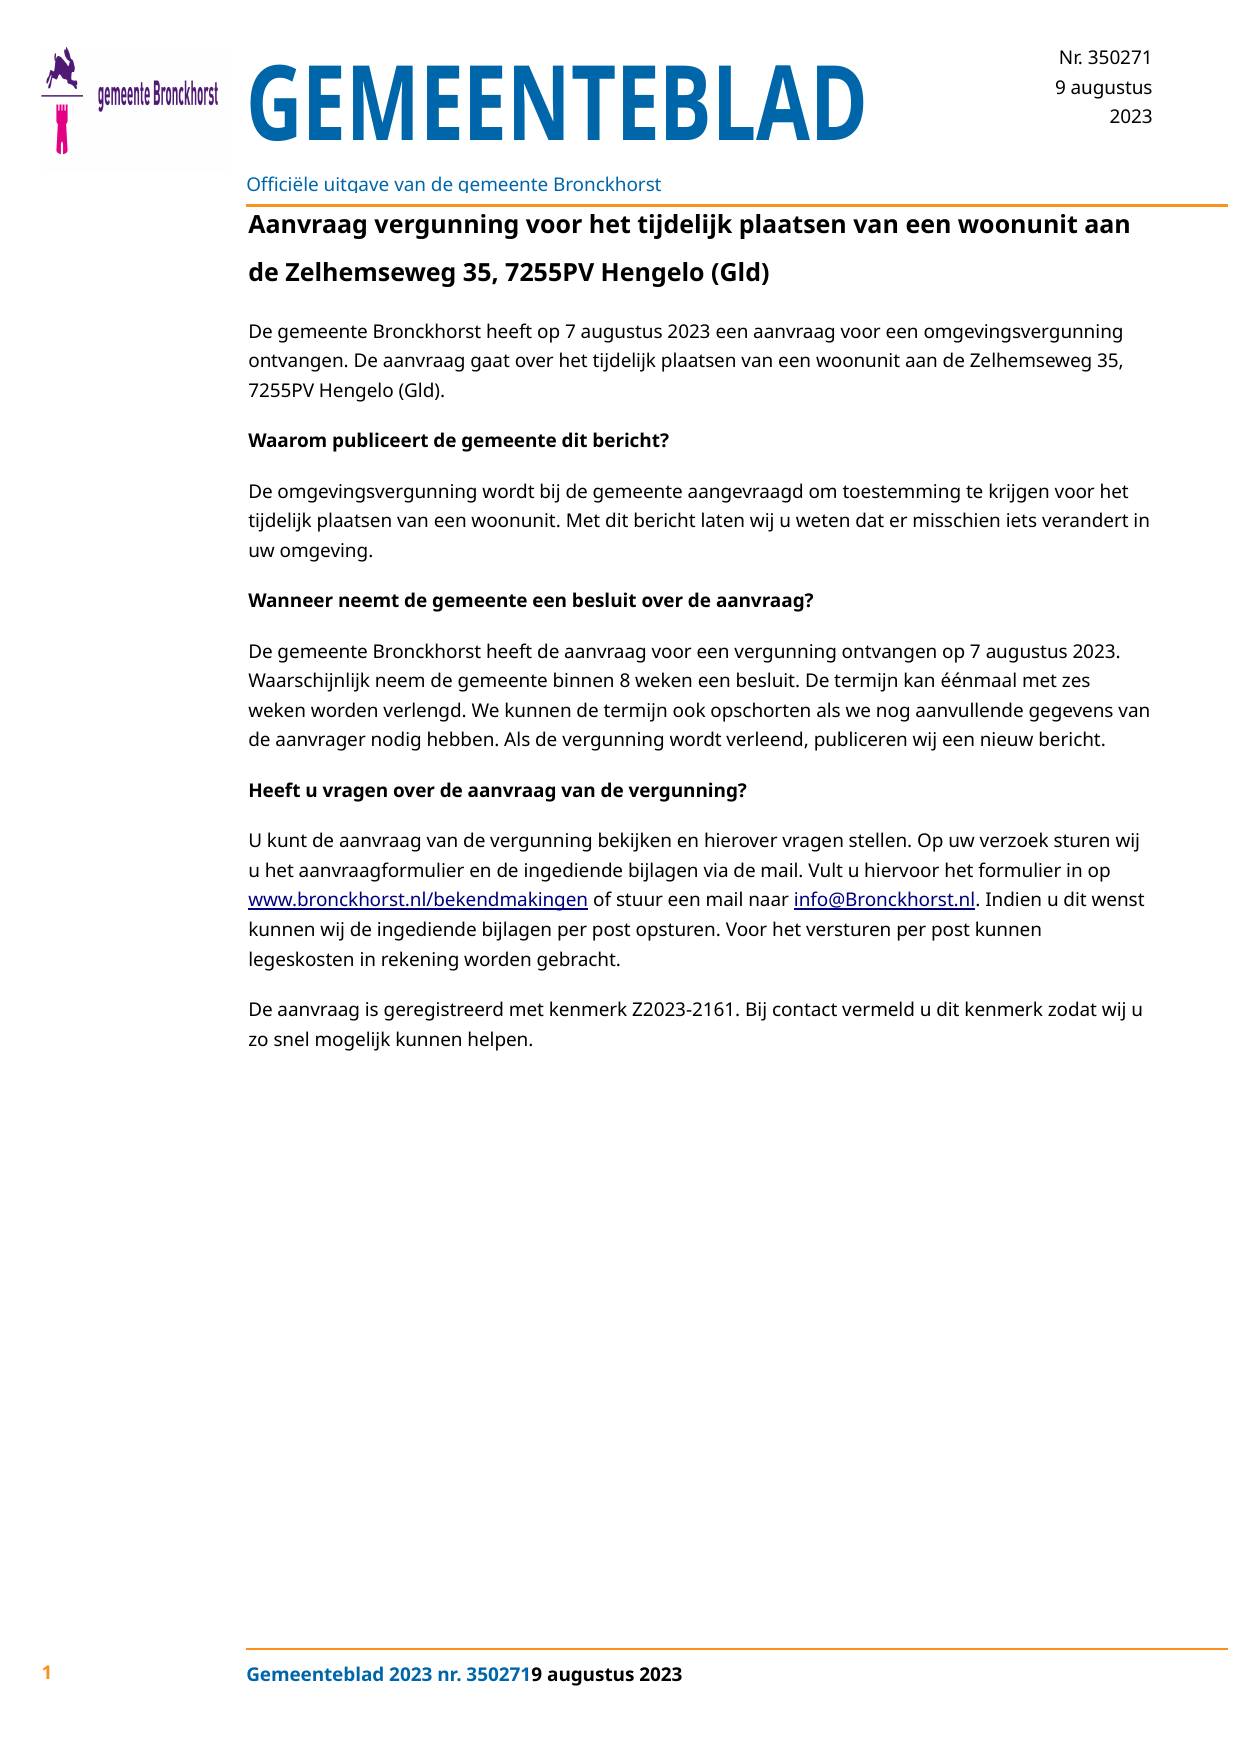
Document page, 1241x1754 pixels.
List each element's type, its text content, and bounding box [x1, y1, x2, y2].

text U kunt de aanvraag van de vergunning bekijken en hierover vragen stellen. Op uw verzoek sturen wij u het aanvraagformulier en de ingediende bijlagen via de mail. Vult u hiervoor het formulier in op www.bronckhorst.nl/bekendmakingen of stuur een mail naar info@Bronckhorst.nl. Indien u dit wenst kunnen wij de ingediende bijlagen per post opsturen. Voor het versturen per post kunnen legeskosten in rekening worden gebracht. [248, 827, 1152, 972]
text Waarom publiceert de gemeente dit bericht? [248, 427, 1152, 453]
text De aanvraag is geregistreerd met kenmerk Z2023-2161. Bij contact vermeld u dit kenmerk zodat wij u zo snel mogelijk kunnen helpen. [248, 996, 1152, 1052]
text De gemeente Bronckhorst heeft op 7 augustus 2023 een aanvraag voor een omgevingsvergunning ontvangen. De aanvraag gaat over het tijdelijk plaatsen van een woonunit aan de Zelhemseweg 35, 7255PV Hengelo (Gld). [248, 318, 1152, 403]
text De gemeente Bronckhorst heeft de aanvraag voor een vergunning ontvangen op 7 augustus 2023. Waarschijnlijk neem de gemeente binnen 8 weken een besluit. De termijn kan éénmaal met zes weken worden verlengd. We kunnen de termijn ook opschorten als we nog aanvullende gegevens van de aanvrager nodig hebben. Als de vergunning wordt verleend, publiceren wij een nieuw bericht. [248, 638, 1152, 752]
text Wanneer neemt de gemeente een besluit over de aanvraag? [248, 587, 1152, 613]
text Aanvraag vergunning voor het tijdelijk plaatsen van een woonunit aan de Zelhemseweg 35, 7255PV Hengelo (Gld) [248, 207, 1152, 288]
text Heeft u vragen over de aanvraag van de vergunning? [248, 777, 1152, 803]
text De omgevingsvergunning wordt bij de gemeente aangevraagd om toestemming te krijgen voor het tijdelijk plaatsen van een woonunit. Met dit bericht laten wij u weten dat er misschien iets verandert in uw omgeving. [248, 478, 1152, 563]
picture [41, 47, 231, 172]
